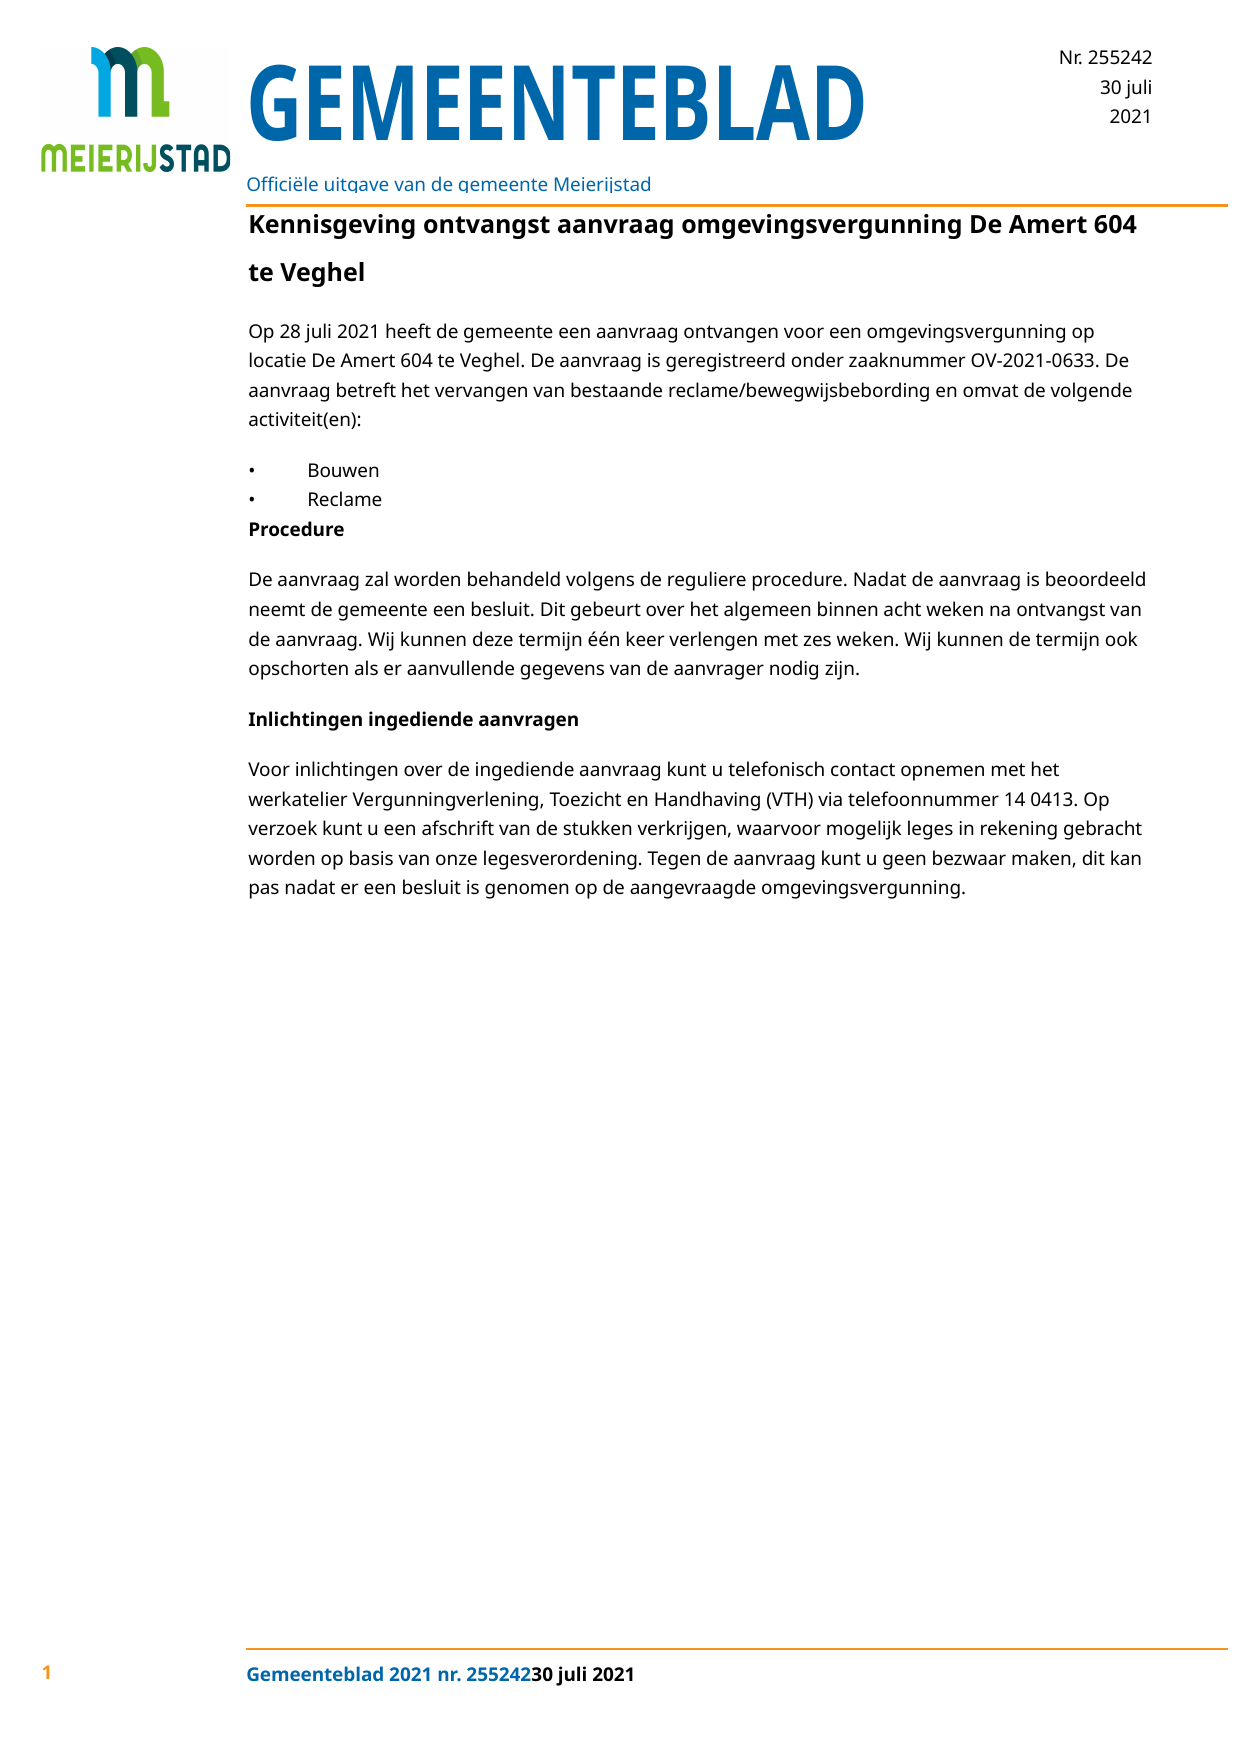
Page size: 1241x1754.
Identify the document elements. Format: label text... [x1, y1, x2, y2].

text Kennisgeving ontvangst aanvraag omgevingsvergunning De Amert 604 te Veghel [248, 207, 1152, 288]
list Reclame [248, 487, 1152, 512]
text Voor inlichtingen over de ingediende aanvraag kunt u telefonisch contact opnemen met het werkatelier Vergunningverlening, Toezicht en Handhaving (VTH) via telefoonnummer 14 0413. Op verzoek kunt u een afschrift van de stukken verkrijgen, waarvoor mogelijk leges in rekening gebracht worden op basis van onze legesverordening. Tegen de aanvraag kunt u geen bezwaar maken, dit kan pas nadat er een besluit is genomen op de aangevraagde omgevingsvergunning. [248, 756, 1152, 900]
text Procedure [248, 516, 1152, 542]
list Bouwen [248, 457, 1152, 483]
text Op 28 juli 2021 heeft de gemeente een aanvraag ontvangen voor een omgevingsvergunning op locatie De Amert 604 te Veghel. De aanvraag is geregistreerd onder zaaknummer OV-2021-0633. De aanvraag betreft het vervangen van bestaande reclame/bewegwijsbebording en omvat de volgende activiteit(en): [248, 318, 1152, 432]
picture [41, 47, 231, 172]
text Inlichtingen ingediende aanvragen [248, 706, 1152, 732]
text De aanvraag zal worden behandeld volgens de reguliere procedure. Nadat de aanvraag is beoordeeld neemt de gemeente een besluit. Dit gebeurt over het algemeen binnen acht weken na ontvangst van de aanvraag. Wij kunnen deze termijn één keer verlengen met zes weken. Wij kunnen de termijn ook opschorten als er aanvullende gegevens van de aanvrager nodig zijn. [248, 567, 1152, 681]
